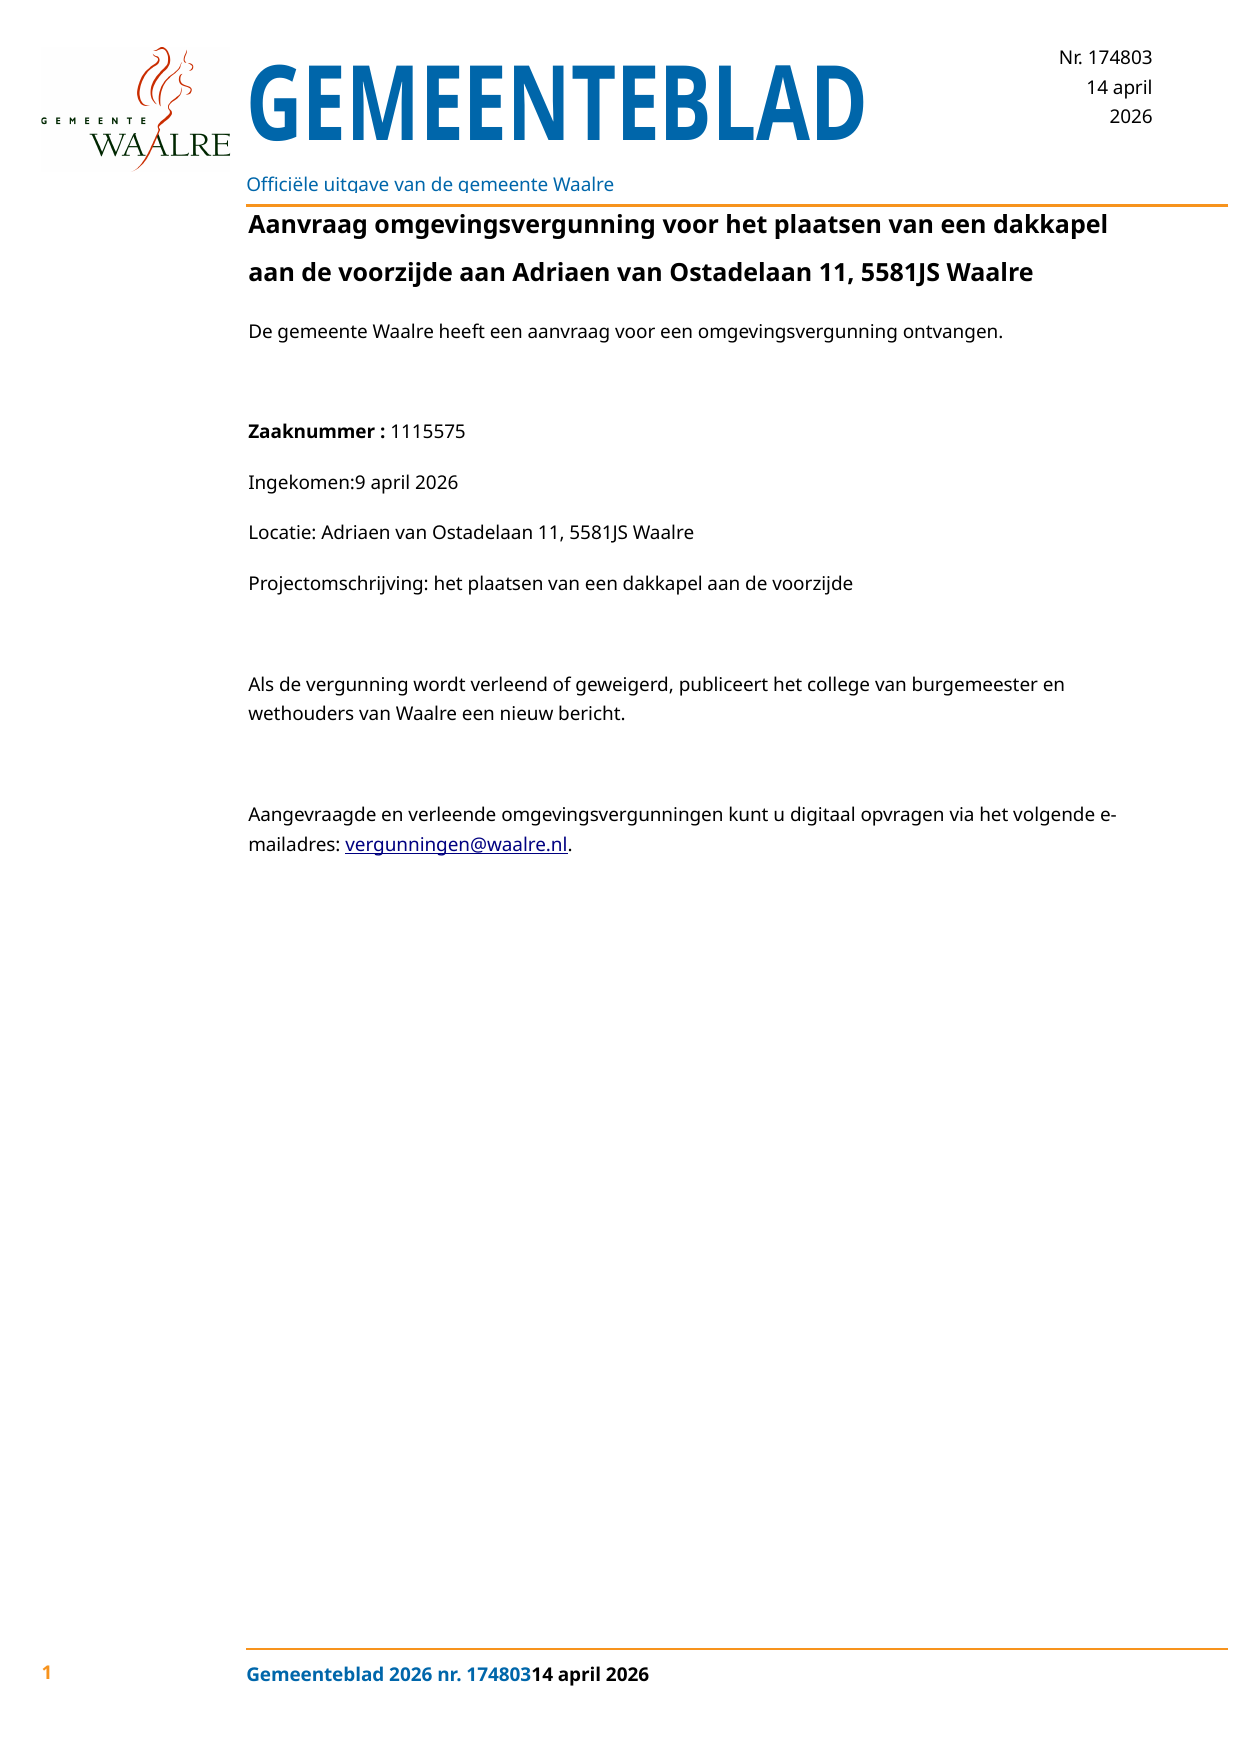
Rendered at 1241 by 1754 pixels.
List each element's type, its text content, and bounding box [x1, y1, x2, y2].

text Aangevraagde en verleende omgevingsvergunningen kunt u digitaal opvragen via het volgende e-mailadres: vergunningen@waalre.nl. [248, 801, 1152, 857]
text Locatie: Adriaen van Ostadelaan 11, 5581JS Waalre [248, 519, 1152, 545]
picture [41, 47, 231, 172]
text Aanvraag omgevingsvergunning voor het plaatsen van een dakkapel aan de voorzijde aan Adriaen van Ostadelaan 11, 5581JS Waalre [248, 207, 1152, 288]
text De gemeente Waalre heeft een aanvraag voor een omgevingsvergunning ontvangen. [248, 318, 1152, 344]
text Als de vergunning wordt verleend of geweigerd, publiceert het college van burgemeester en wethouders van Waalre een nieuw bericht. [248, 671, 1152, 726]
text Projectomschrijving: het plaatsen van een dakkapel aan de voorzijde [248, 570, 1152, 596]
text Zaaknummer : 1115575 [248, 419, 1152, 444]
text Ingekomen:9 april 2026 [248, 469, 1152, 495]
